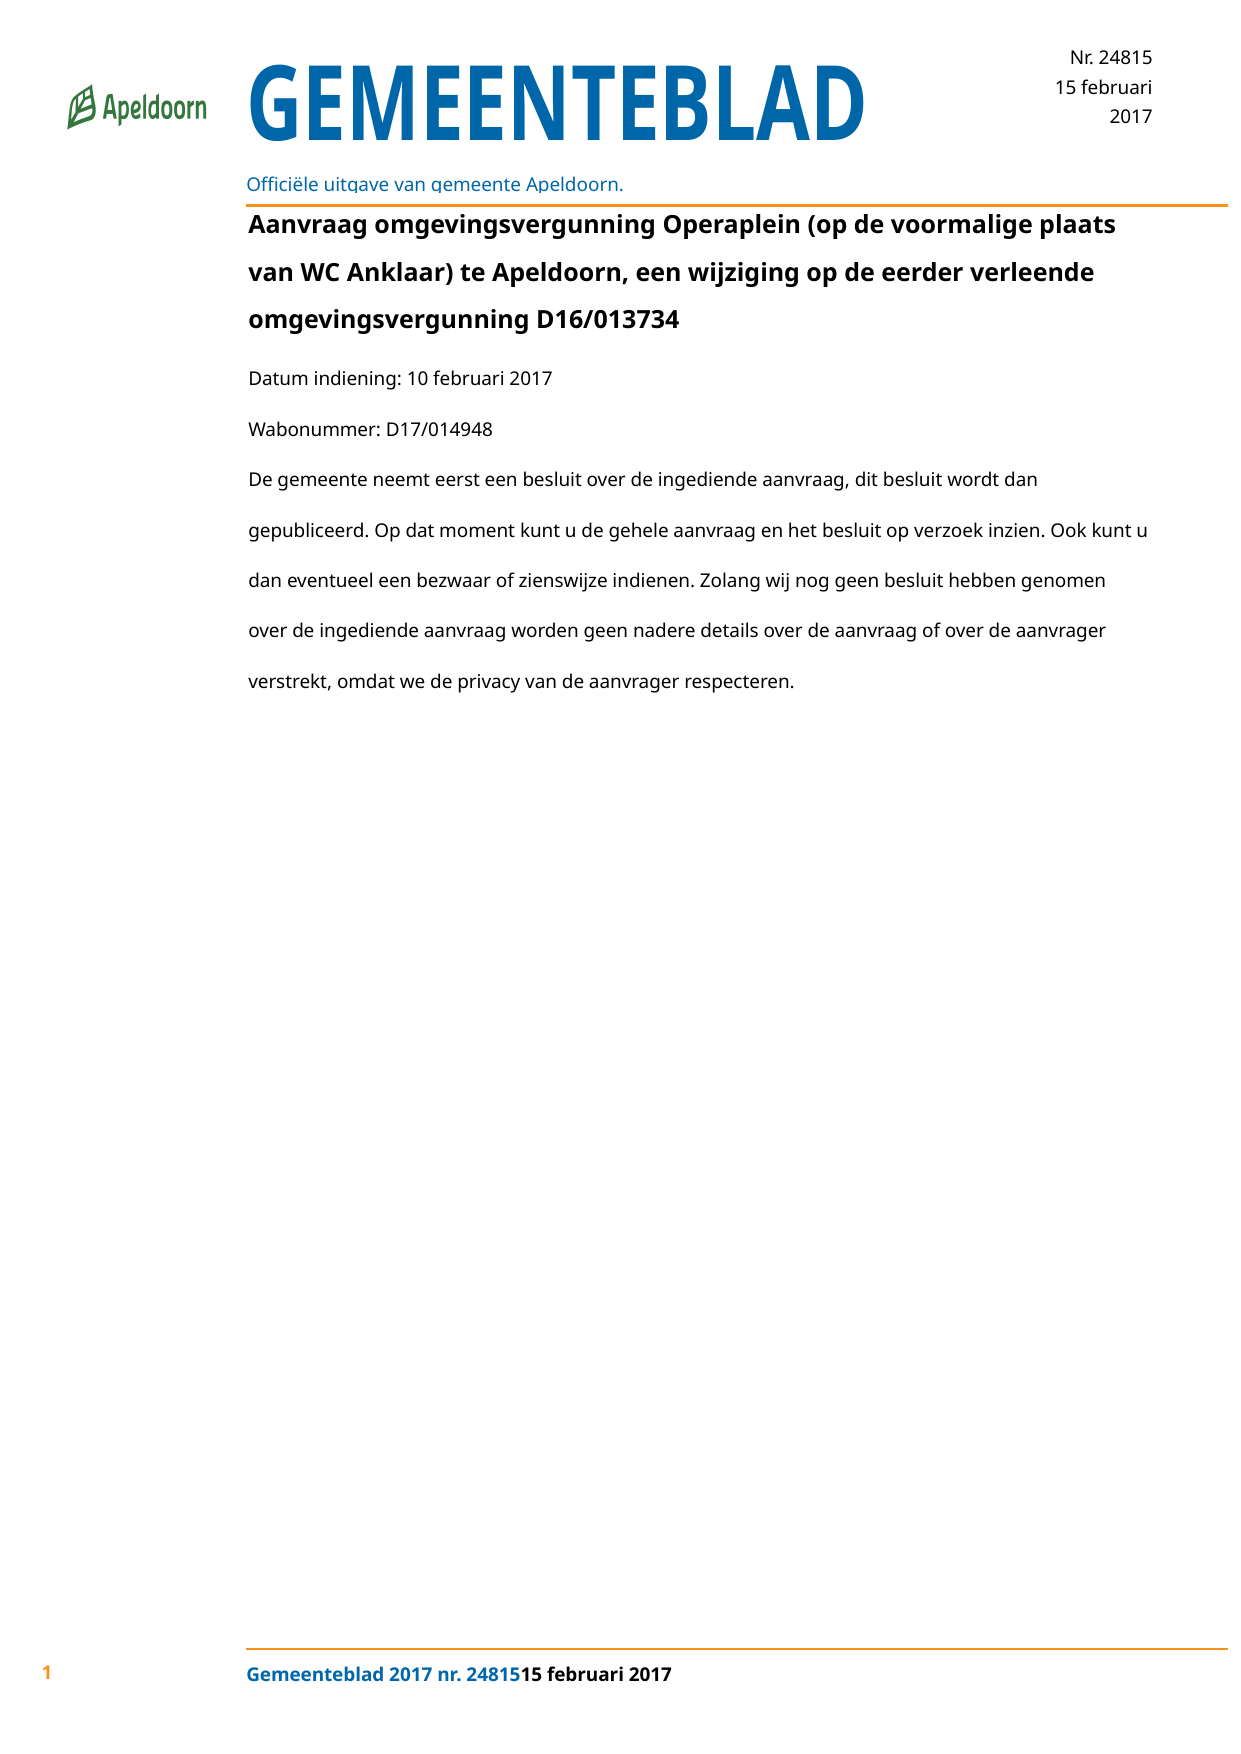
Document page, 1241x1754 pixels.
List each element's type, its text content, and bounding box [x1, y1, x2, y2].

text Wabonummer: D17/014948 [248, 416, 1152, 442]
text over de ingediende aanvraag worden geen nadere details over de aanvraag of over de aanvrager [248, 618, 1152, 643]
picture [41, 47, 231, 172]
text verstrekt, omdat we de privacy van de aanvrager respecteren. [248, 668, 1152, 694]
text Datum indiening: 10 februari 2017 [248, 366, 1152, 391]
text gepubliceerd. Op dat moment kunt u de gehele aanvraag en het besluit op verzoek inzien. Ook kunt u [248, 517, 1152, 542]
text De gemeente neemt eerst een besluit over de ingediende aanvraag, dit besluit wordt dan [248, 466, 1152, 492]
text Aanvraag omgevingsvergunning Operaplein (op de voormalige plaats van WC Anklaar) te Apeldoorn, een wijziging op de eerder verleende omgevingsvergunning D16/013734 [248, 207, 1152, 336]
text dan eventueel een bezwaar of zienswijze indienen. Zolang wij nog geen besluit hebben genomen [248, 567, 1152, 593]
